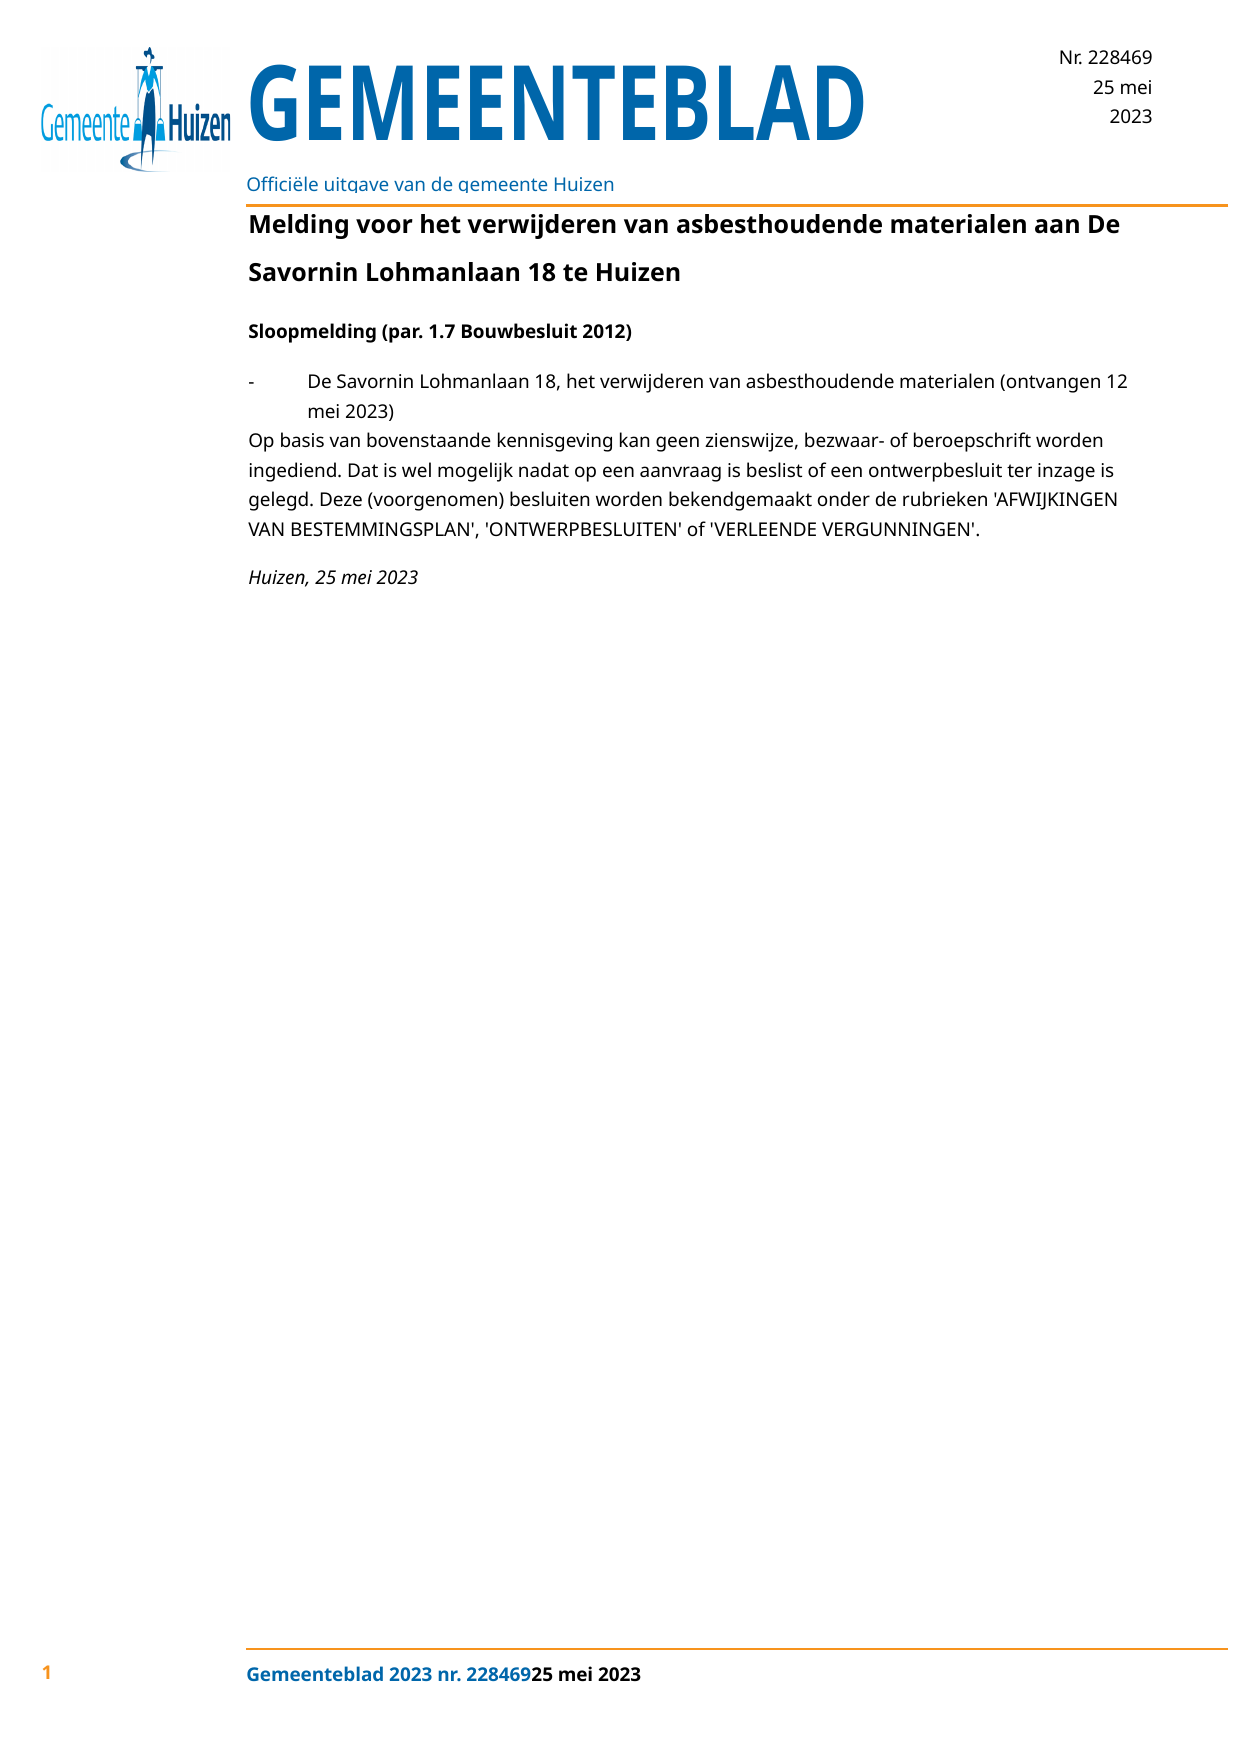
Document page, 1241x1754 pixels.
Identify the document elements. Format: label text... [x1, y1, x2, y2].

text Huizen, 25 mei 2023 [248, 564, 1152, 590]
picture [41, 47, 231, 172]
list De Savornin Lohmanlaan 18, het verwijderen van asbesthoudende materialen (ontvangen 12 mei 2023) [248, 368, 1152, 424]
text Sloopmelding (par. 1.7 Bouwbesluit 2012) [248, 318, 1152, 344]
text Melding voor het verwijderen van asbesthoudende materialen aan De Savornin Lohmanlaan 18 te Huizen [248, 207, 1152, 288]
text Op basis van bovenstaande kennisgeving kan geen zienswijze, bezwaar- of beroepschrift worden ingediend. Dat is wel mogelijk nadat op een aanvraag is beslist of een ontwerpbesluit ter inzage is gelegd. Deze (voorgenomen) besluiten worden bekendgemaakt onder de rubrieken 'AFWIJKINGEN VAN BESTEMMINGSPLAN', 'ONTWERPBESLUITEN' of 'VERLEENDE VERGUNNINGEN'. [248, 427, 1152, 542]
